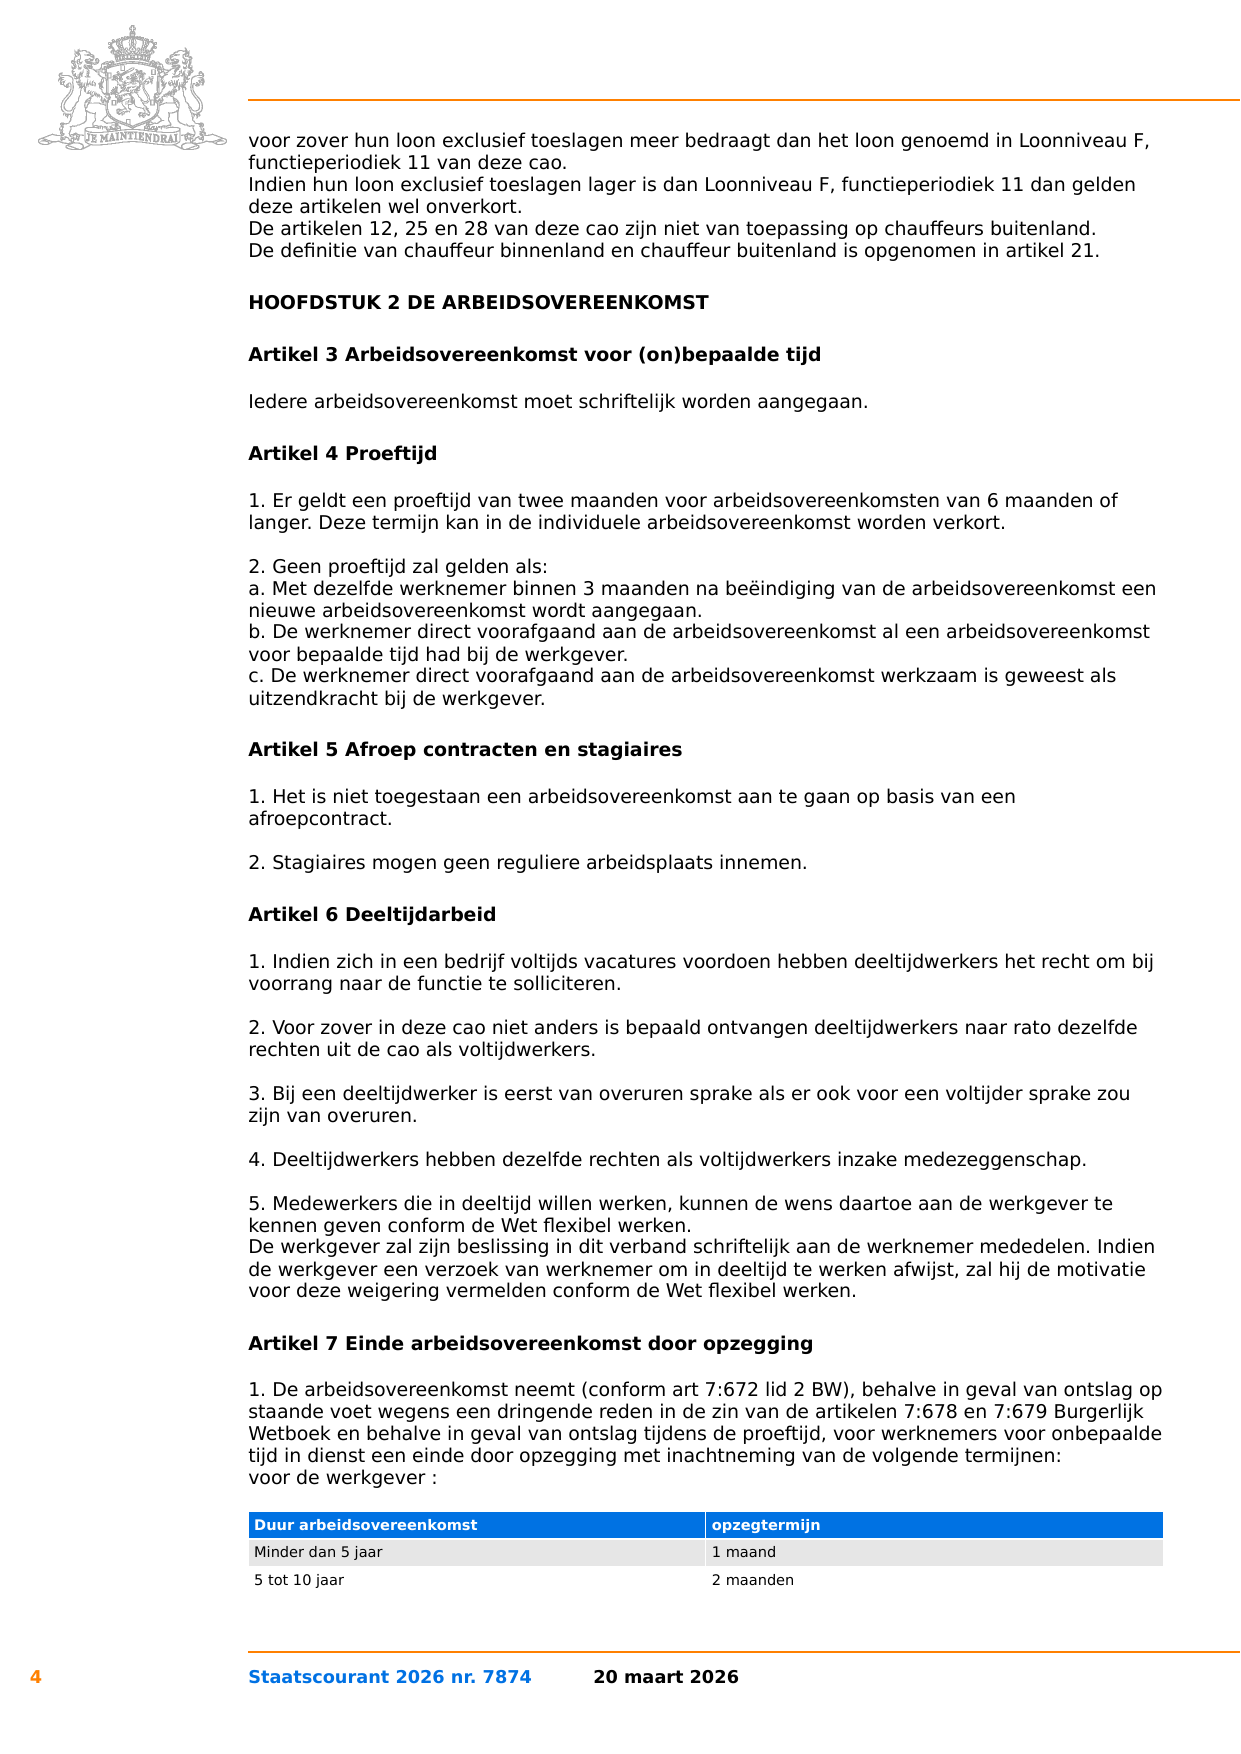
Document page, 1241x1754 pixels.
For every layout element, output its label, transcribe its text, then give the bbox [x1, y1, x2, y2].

text voor de werkgever : [248, 1467, 1163, 1489]
subtitle Artikel 5 Afroep contracten en stagiaires [248, 739, 1163, 761]
text 4. Deeltijdwerkers hebben dezelfde rechten als voltijdwerkers inzake medezeggenschap. [248, 1149, 1163, 1171]
text 1. Het is niet toegestaan een arbeidsovereenkomst aan te gaan op basis van een afroepcontract. [248, 786, 1163, 830]
text b. De werknemer direct voorafgaand aan de arbeidsovereenkomst al een arbeidsovereenkomst voor bepaalde tijd had bij de werkgever. [248, 621, 1163, 665]
text c. De werknemer direct voorafgaand aan de arbeidsovereenkomst werkzaam is geweest als uitzendkracht bij de werkgever. [248, 665, 1163, 709]
text De artikelen 12, 25 en 28 van deze cao zijn niet van toepassing op chauffeurs buitenland. [248, 218, 1163, 240]
text De definitie van chauffeur binnenland en chauffeur buitenland is opgenomen in artikel 21. [248, 240, 1163, 262]
subtitle Artikel 6 Deeltijdarbeid [248, 904, 1163, 926]
table_header opzegtermijn [706, 1512, 1163, 1538]
text 3. Bij een deeltijdwerker is eerst van overuren sprake als er ook voor een voltijder sprake zou zijn van overuren. [248, 1083, 1163, 1127]
subtitle Artikel 4 Proeftijd [248, 443, 1163, 465]
text Indien hun loon exclusief toeslagen lager is dan Loonniveau F, functieperiodiek 11 dan gelden deze artikelen wel onverkort. [248, 174, 1163, 218]
text voor zover hun loon exclusief toeslagen meer bedraagt dan het loon genoemd in Loonniveau F, functieperiodiek 11 van deze cao. [248, 130, 1163, 174]
text 2. Geen proeftijd zal gelden als: [248, 556, 1163, 577]
table_cell 2 maanden [706, 1567, 1163, 1593]
table_cell Minder dan 5 jaar [249, 1540, 705, 1566]
subtitle Artikel 3 Arbeidsovereenkomst voor (on)bepaalde tijd [248, 344, 1163, 366]
subtitle HOOFDSTUK 2 DE ARBEIDSOVEREENKOMST [248, 292, 1163, 314]
subtitle Artikel 7 Einde arbeidsovereenkomst door opzegging [248, 1332, 1163, 1354]
text Iedere arbeidsovereenkomst moet schriftelijk worden aangegaan. [248, 391, 1163, 413]
text 5. Medewerkers die in deeltijd willen werken, kunnen de wens daartoe aan de werkgever te kennen geven conform de Wet flexibel werken. [248, 1192, 1163, 1236]
text a. Met dezelfde werknemer binnen 3 maanden na beëindiging van de arbeidsovereenkomst een nieuwe arbeidsovereenkomst wordt aangegaan. [248, 577, 1163, 621]
text 2. Voor zover in deze cao niet anders is bepaald ontvangen deeltijdwerkers naar rato dezelfde rechten uit de cao als voltijdwerkers. [248, 1017, 1163, 1061]
text 2. Stagiaires mogen geen reguliere arbeidsplaats innemen. [248, 852, 1163, 874]
text 1. De arbeidsovereenkomst neemt (conform art 7:672 lid 2 BW), behalve in geval van ontslag op staande voet wegens een dringende reden in de zin van de artikelen 7:678 en 7:679 Burgerlijk Wetboek en behalve in geval van ontslag tijdens de proeftijd, voor werknemers voor onbepaalde tijd in dienst een einde door opzegging met inachtneming van de volgende termijnen: [248, 1379, 1163, 1467]
text De werkgever zal zijn beslissing in dit verband schriftelijk aan de werknemer mededelen. Indien de werkgever een verzoek van werknemer om in deeltijd te werken afwijst, zal hij de motivatie voor deze weigering vermelden conform de Wet flexibel werken. [248, 1236, 1163, 1302]
text 1. Indien zich in een bedrijf voltijds vacatures voordoen hebben deeltijdwerkers het recht om bij voorrang naar de functie te solliciteren. [248, 951, 1163, 995]
table_header Duur arbeidsovereenkomst [249, 1512, 705, 1538]
table_cell 5 tot 10 jaar [249, 1567, 705, 1593]
text 1. Er geldt een proeftijd van twee maanden voor arbeidsovereenkomsten van 6 maanden of langer. Deze termijn kan in de individuele arbeidsovereenkomst worden verkort. [248, 490, 1163, 534]
picture [38, 25, 227, 150]
table_cell 1 maand [706, 1540, 1163, 1566]
